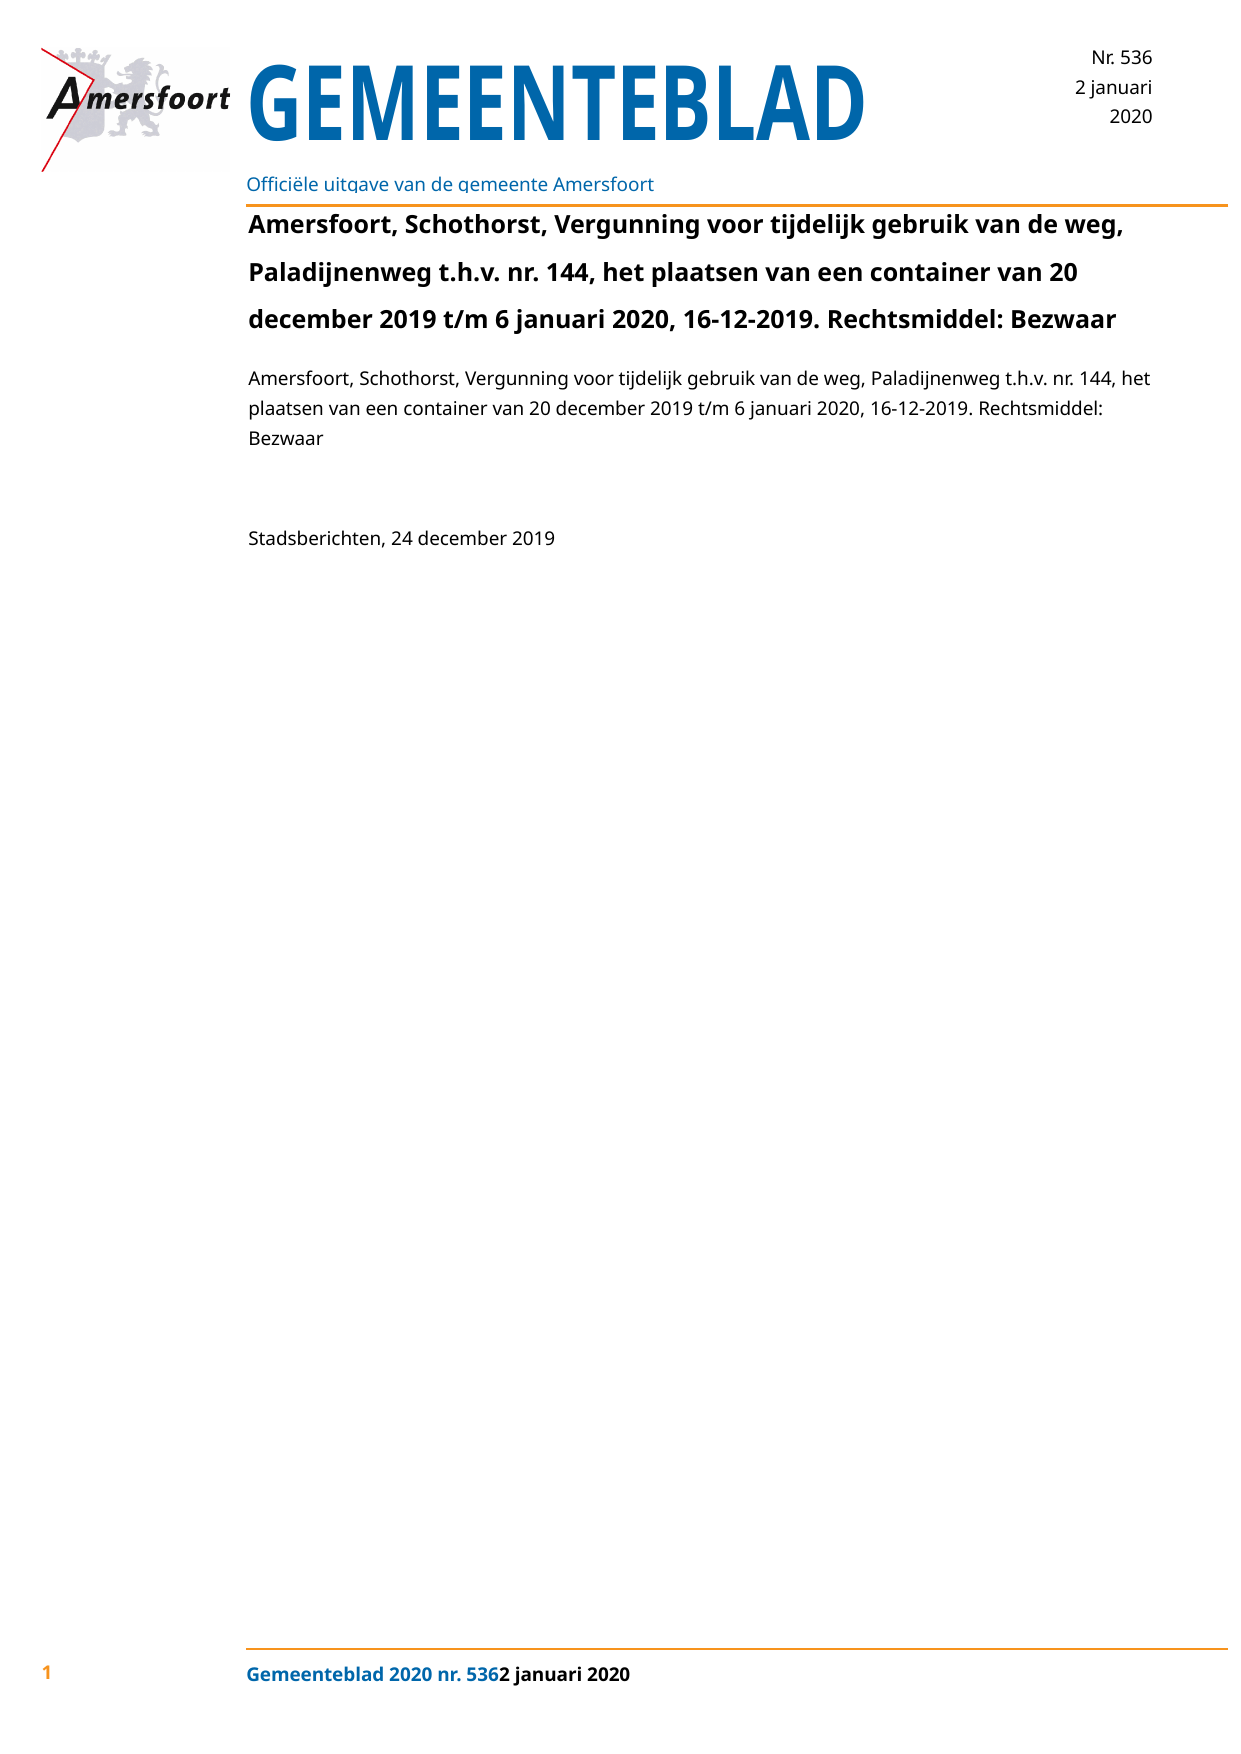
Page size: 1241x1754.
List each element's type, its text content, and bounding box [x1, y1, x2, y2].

text Stadsberichten, 24 december 2019 [248, 526, 1152, 551]
text Amersfoort, Schothorst, Vergunning voor tijdelijk gebruik van de weg, Paladijnenweg t.h.v. nr. 144, het plaatsen van een container van 20 december 2019 t/m 6 januari 2020, 16-12-2019. Rechtsmiddel: Bezwaar [248, 207, 1152, 336]
text Amersfoort, Schothorst, Vergunning voor tijdelijk gebruik van de weg, Paladijnenweg t.h.v. nr. 144, het plaatsen van een container van 20 december 2019 t/m 6 januari 2020, 16-12-2019. Rechtsmiddel: Bezwaar [248, 366, 1152, 450]
picture [41, 47, 231, 172]
